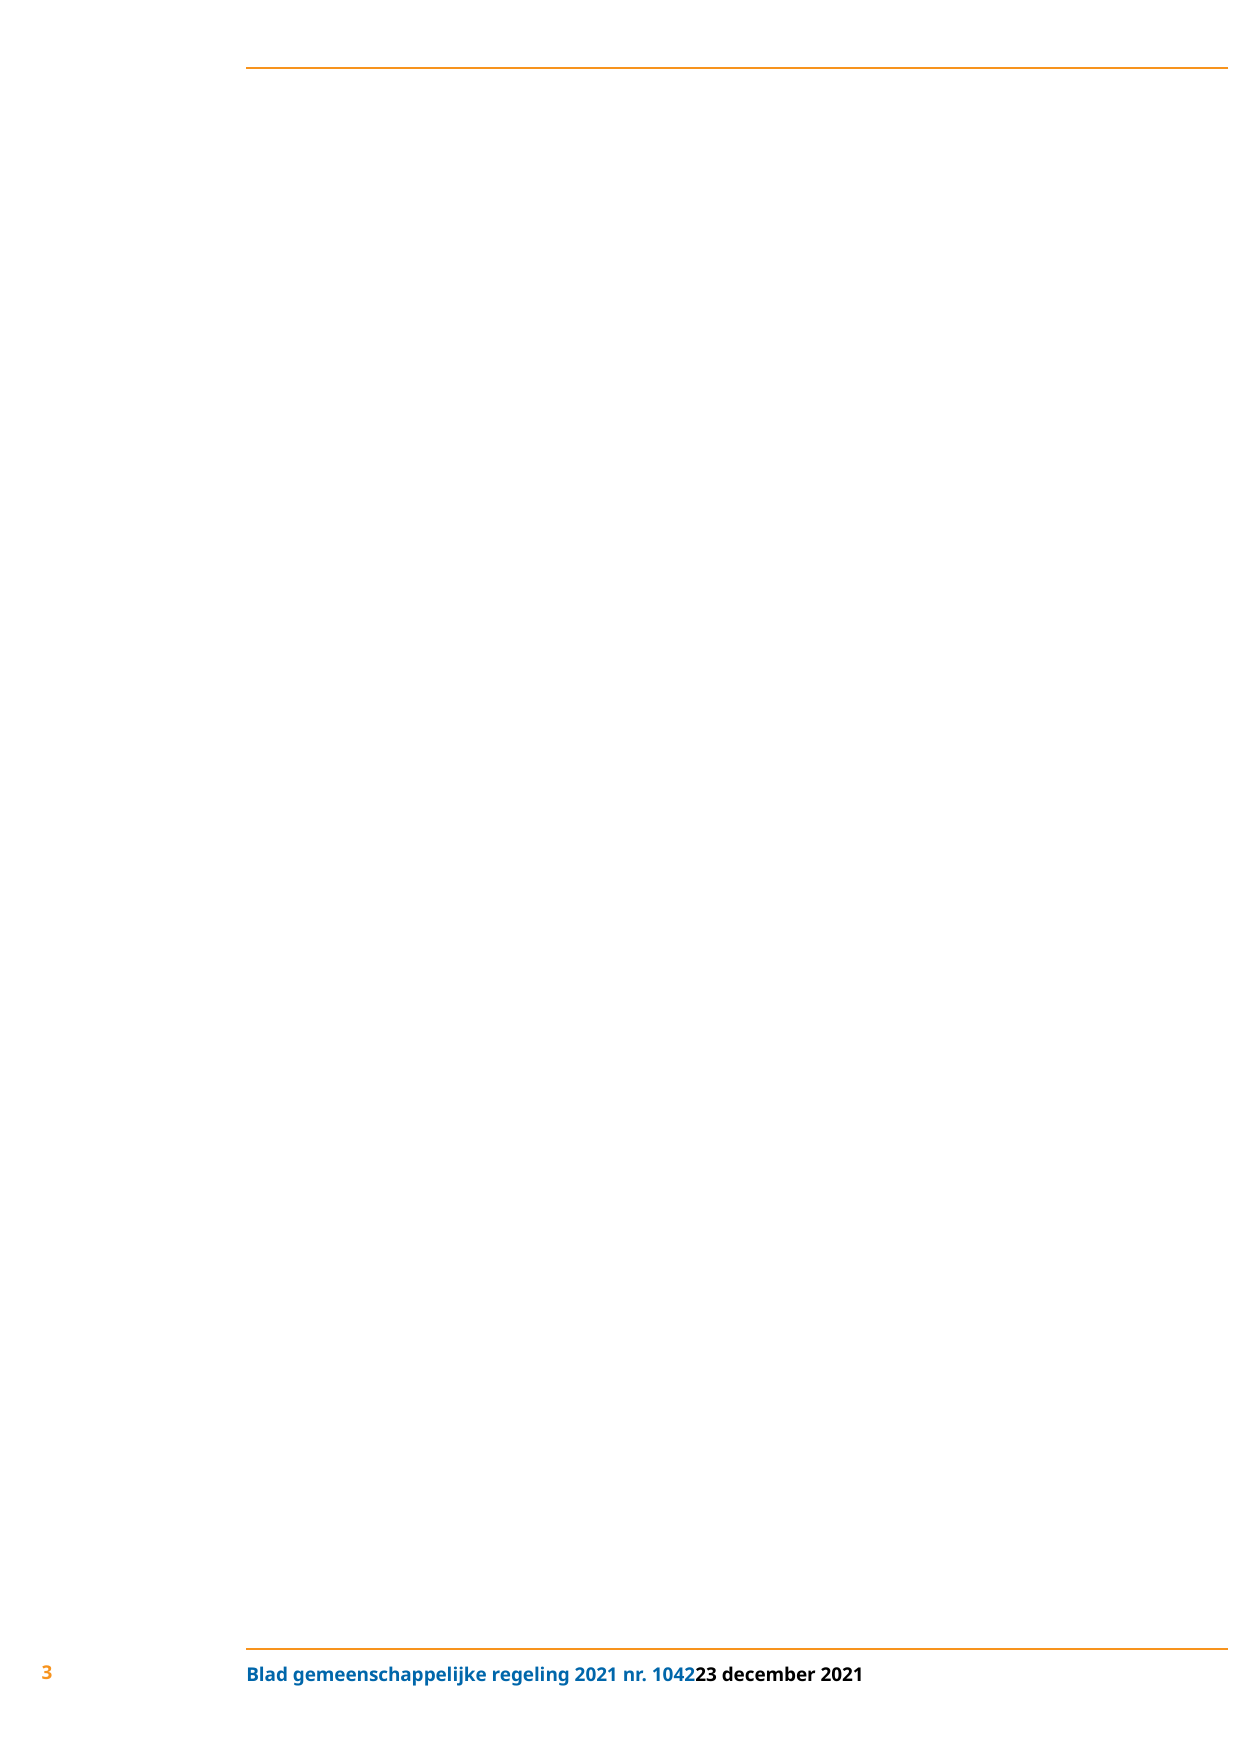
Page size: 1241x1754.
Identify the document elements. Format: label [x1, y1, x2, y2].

picture [41, 47, 231, 172]
